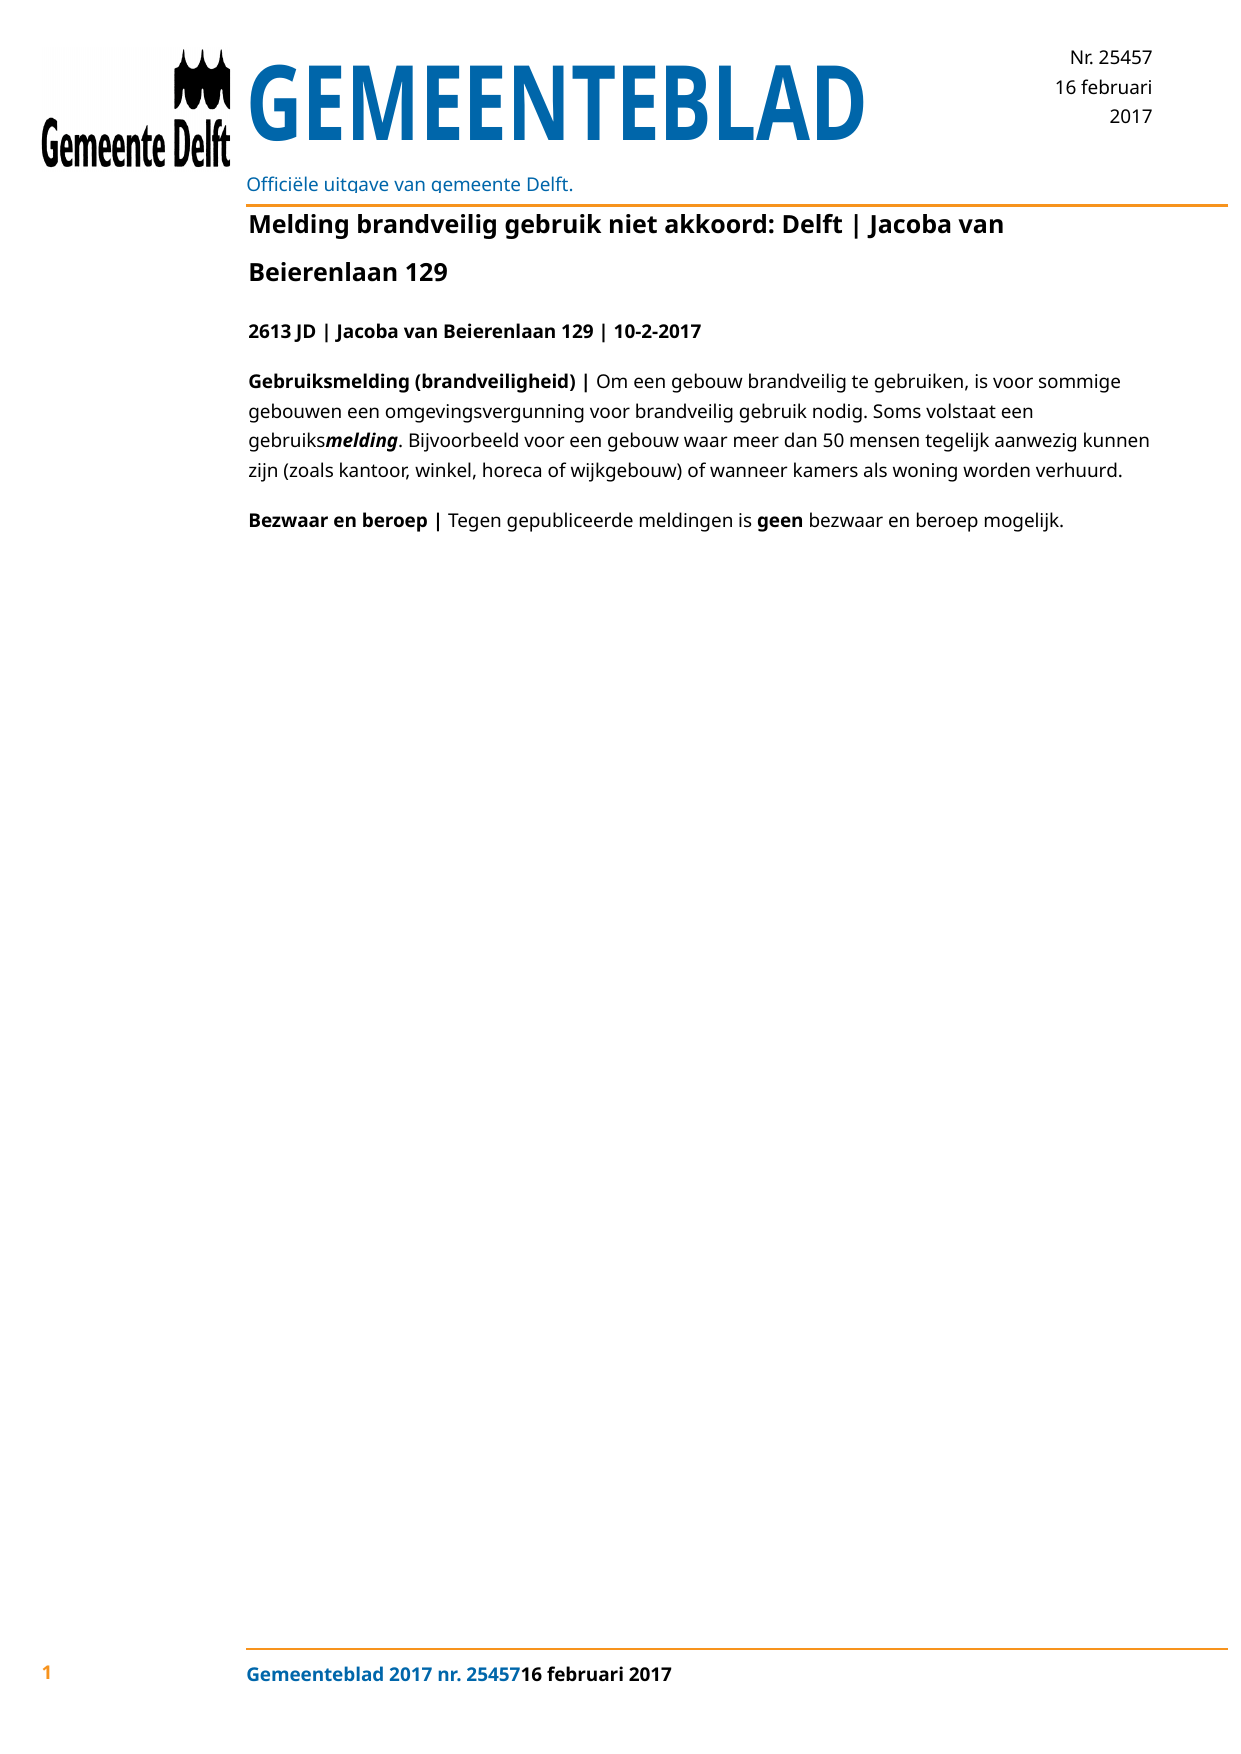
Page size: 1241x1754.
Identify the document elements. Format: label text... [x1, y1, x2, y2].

text Melding brandveilig gebruik niet akkoord: Delft | Jacoba van Beierenlaan 129 [248, 207, 1152, 288]
text Gebruiksmelding (brandveiligheid) | Om een gebouw brandveilig te gebruiken, is voor sommige gebouwen een omgevingsvergunning voor brandveilig gebruik nodig. Soms volstaat een gebruiksmelding. Bijvoorbeeld voor een gebouw waar meer dan 50 mensen tegelijk aanwezig kunnen zijn (zoals kantoor, winkel, horeca of wijkgebouw) of wanneer kamers als woning worden verhuurd. [248, 368, 1152, 483]
text 2613 JD | Jacoba van Beierenlaan 129 | 10-2-2017 [248, 318, 1152, 344]
picture [41, 47, 231, 172]
text Bezwaar en beroep | Tegen gepubliceerde meldingen is geen bezwaar en beroep mogelijk. [248, 507, 1152, 533]
